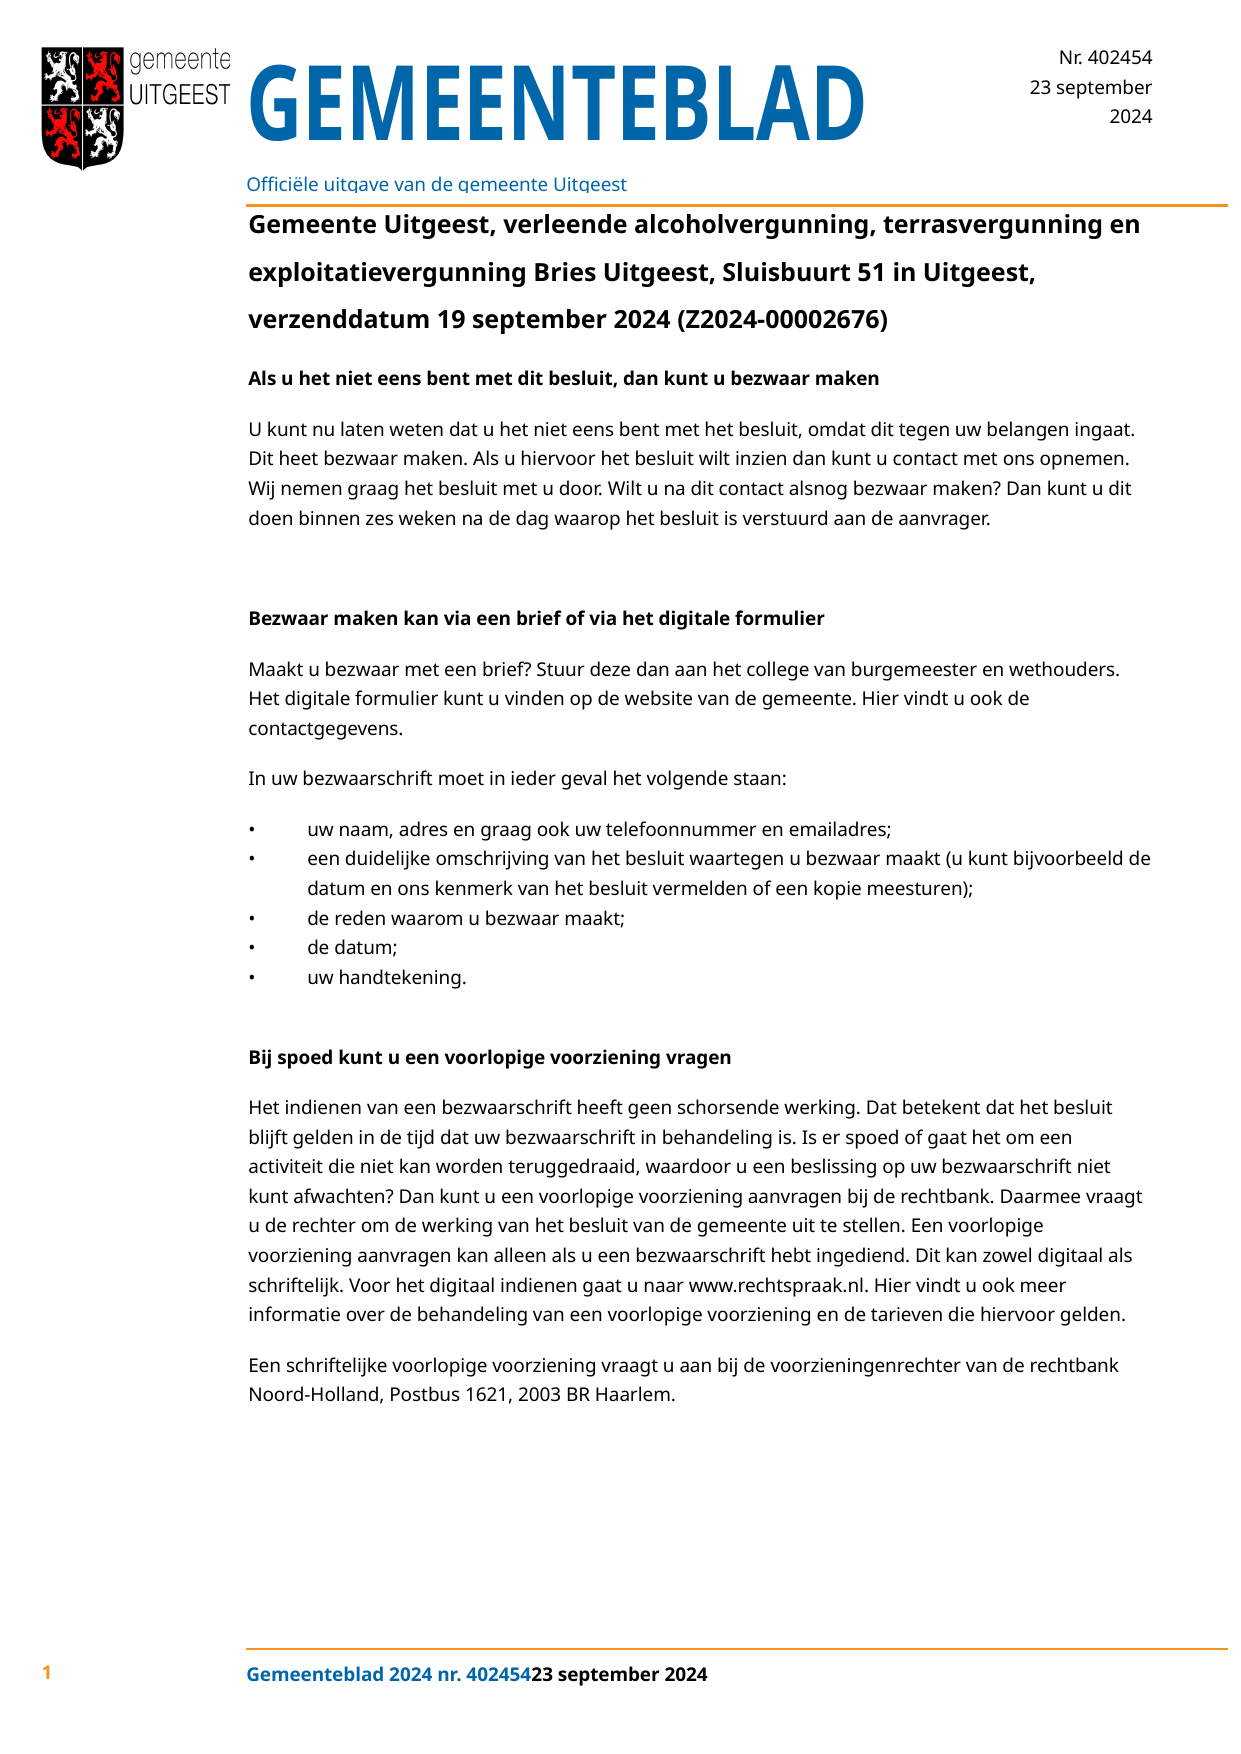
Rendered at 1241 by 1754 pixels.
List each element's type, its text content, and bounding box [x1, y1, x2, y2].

list de reden waarom u bezwaar maakt; [248, 905, 1152, 930]
text U kunt nu laten weten dat u het niet eens bent met het besluit, omdat dit tegen uw belangen ingaat. Dit heet bezwaar maken. Als u hiervoor het besluit wilt inzien dan kunt u contact met ons opnemen. Wij nemen graag het besluit met u door. Wilt u na dit contact alsnog bezwaar maken? Dan kunt u dit doen binnen zes weken na de dag waarop het besluit is verstuurd aan de aanvrager. [248, 416, 1152, 530]
list uw handtekening. [248, 964, 1152, 989]
list uw naam, adres en graag ook uw telefoonnummer en emailadres; [248, 816, 1152, 842]
text Gemeente Uitgeest, verleende alcoholvergunning, terrasvergunning en exploitatievergunning Bries Uitgeest, Sluisbuurt 51 in Uitgeest, verzenddatum 19 september 2024 (Z2024-00002676) [248, 207, 1152, 336]
text Bezwaar maken kan via een brief of via het digitale formulier [248, 606, 1152, 631]
list een duidelijke omschrijving van het besluit waartegen u bezwaar maakt (u kunt bijvoorbeeld de datum en ons kenmerk van het besluit vermelden of een kopie meesturen); [248, 846, 1152, 901]
text Bij spoed kunt u een voorlopige voorziening vragen [248, 1044, 1152, 1069]
text Een schriftelijke voorlopige voorziening vraagt u aan bij de voorzieningenrechter van de rechtbank Noord-Holland, Postbus 1621, 2003 BR Haarlem. [248, 1352, 1152, 1407]
text In uw bezwaarschrift moet in ieder geval het volgende staan: [248, 766, 1152, 791]
list de datum; [248, 934, 1152, 960]
text Maakt u bezwaar met een brief? Stuur deze dan aan het college van burgemeester en wethouders. Het digitale formulier kunt u vinden op de website van de gemeente. Hier vindt u ook de contactgegevens. [248, 656, 1152, 741]
text Als u het niet eens bent met dit besluit, dan kunt u bezwaar maken [248, 366, 1152, 391]
picture [41, 47, 231, 172]
text Het indienen van een bezwaarschrift heeft geen schorsende werking. Dat betekent dat het besluit blijft gelden in de tijd dat uw bezwaarschrift in behandeling is. Is er spoed of gaat het om een activiteit die niet kan worden teruggedraaid, waardoor u een beslissing op uw bezwaarschrift niet kunt afwachten? Dan kunt u een voorlopige voorziening aanvragen bij de rechtbank. Daarmee vraagt u de rechter om de werking van het besluit van de gemeente uit te stellen. Een voorlopige voorziening aanvragen kan alleen als u een bezwaarschrift hebt ingediend. Dit kan zowel digitaal als schriftelijk. Voor het digitaal indienen gaat u naar www.rechtspraak.nl. Hier vindt u ook meer informatie over de behandeling van een voorlopige voorziening en de tarieven die hiervoor gelden. [248, 1094, 1152, 1327]
